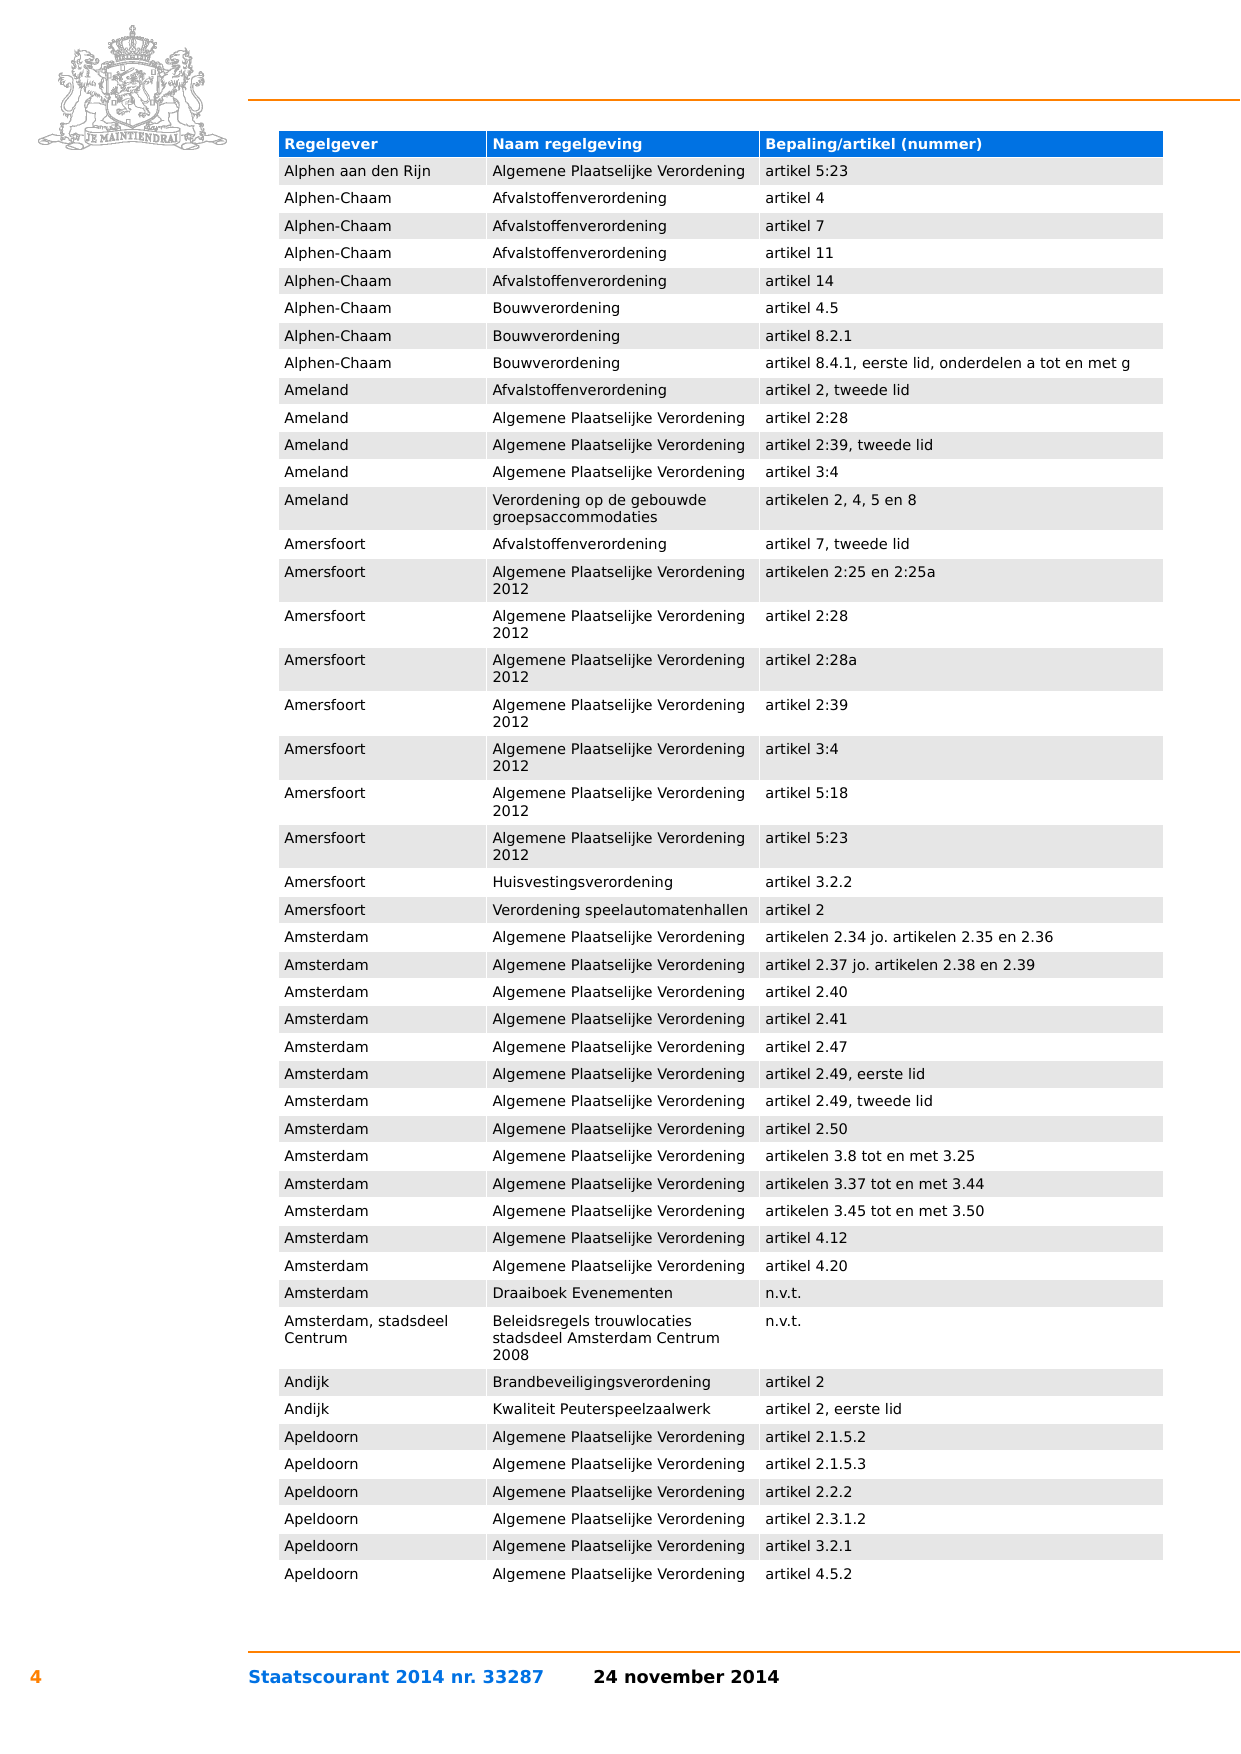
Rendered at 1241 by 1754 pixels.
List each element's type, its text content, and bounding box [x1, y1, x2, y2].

table_cell artikelen 3.37 tot en met 3.44 [760, 1171, 1163, 1197]
table_cell artikel 3.2.1 [760, 1534, 1163, 1560]
table_cell Algemene Plaatselijke Verordening 2012 [487, 781, 759, 824]
table_cell artikel 2 [760, 897, 1163, 923]
table_cell Algemene Plaatselijke Verordening 2012 [487, 825, 759, 868]
table_cell artikelen 2.34 jo. artikelen 2.35 en 2.36 [760, 924, 1163, 951]
table_cell Algemene Plaatselijke Verordening [487, 1479, 759, 1505]
table_cell artikel 3:4 [760, 736, 1163, 780]
table_cell Algemene Plaatselijke Verordening [487, 1034, 759, 1060]
table_cell Algemene Plaatselijke Verordening 2012 [487, 736, 759, 780]
table_cell Algemene Plaatselijke Verordening [487, 924, 759, 951]
table_cell Ameland [279, 378, 486, 404]
table_cell Kwaliteit Peuterspeelzaalwerk [487, 1397, 759, 1423]
table_cell Alphen-Chaam [279, 241, 486, 267]
table_cell Brandbeveiligingsverordening [487, 1369, 759, 1396]
table_cell Amsterdam [279, 1089, 486, 1115]
table_cell Afvalstoffenverordening [487, 531, 759, 558]
table_cell artikel 11 [760, 241, 1163, 267]
table_cell artikel 2:39 [760, 692, 1163, 735]
table_cell Amersfoort [279, 648, 486, 691]
table_cell artikel 2.2.2 [760, 1479, 1163, 1505]
table_header Naam regelgeving [487, 131, 759, 157]
table_cell Bouwverordening [487, 350, 759, 376]
table_cell Algemene Plaatselijke Verordening [487, 1171, 759, 1197]
table_cell Amersfoort [279, 825, 486, 868]
table_cell Algemene Plaatselijke Verordening [487, 432, 759, 459]
table_cell artikel 2.47 [760, 1034, 1163, 1060]
table_cell Alphen-Chaam [279, 323, 486, 349]
table_cell Algemene Plaatselijke Verordening [487, 1506, 759, 1532]
table_cell n.v.t. [760, 1308, 1163, 1368]
table_cell artikel 2:28 [760, 603, 1163, 647]
table_cell Huisvestingsverordening [487, 870, 759, 896]
table_cell artikel 2:28 [760, 405, 1163, 431]
table_cell Algemene Plaatselijke Verordening [487, 1424, 759, 1450]
table_cell artikel 3:4 [760, 460, 1163, 486]
table_cell Amsterdam [279, 979, 486, 1005]
table_cell Alphen-Chaam [279, 186, 486, 212]
table_cell artikelen 2, 4, 5 en 8 [760, 487, 1163, 530]
table_cell Apeldoorn [279, 1451, 486, 1478]
table_cell Ameland [279, 460, 486, 486]
table_cell Algemene Plaatselijke Verordening [487, 460, 759, 486]
table_cell Algemene Plaatselijke Verordening 2012 [487, 692, 759, 735]
table_cell Algemene Plaatselijke Verordening [487, 979, 759, 1005]
table_cell Ameland [279, 487, 486, 530]
table_cell artikel 2:39, tweede lid [760, 432, 1163, 459]
picture [38, 25, 227, 150]
table_cell Algemene Plaatselijke Verordening [487, 1561, 759, 1587]
table_cell Amsterdam [279, 1061, 486, 1088]
table_cell artikel 2.3.1.2 [760, 1506, 1163, 1532]
table_cell artikel 5:23 [760, 825, 1163, 868]
table_cell Amsterdam [279, 1006, 486, 1033]
table_cell Algemene Plaatselijke Verordening [487, 1451, 759, 1478]
table_cell Verordening speelautomatenhallen [487, 897, 759, 923]
table_cell Algemene Plaatselijke Verordening [487, 158, 759, 185]
table_cell Algemene Plaatselijke Verordening [487, 1061, 759, 1088]
table_cell Algemene Plaatselijke Verordening [487, 1116, 759, 1142]
table_cell Ameland [279, 432, 486, 459]
table_cell Andijk [279, 1397, 486, 1423]
table_cell artikel 2.50 [760, 1116, 1163, 1142]
table_cell Amersfoort [279, 870, 486, 896]
table_cell artikel 2 [760, 1369, 1163, 1396]
table_cell Afvalstoffenverordening [487, 213, 759, 239]
table_cell Amersfoort [279, 603, 486, 647]
table_cell Beleidsregels trouwlocaties stadsdeel Amsterdam Centrum 2008 [487, 1308, 759, 1368]
table_cell Algemene Plaatselijke Verordening [487, 1144, 759, 1170]
table_cell artikel 2.49, eerste lid [760, 1061, 1163, 1088]
table_cell Amsterdam [279, 1280, 486, 1307]
table_cell Afvalstoffenverordening [487, 378, 759, 404]
table_cell artikel 8.2.1 [760, 323, 1163, 349]
table_cell Algemene Plaatselijke Verordening [487, 405, 759, 431]
table_cell Algemene Plaatselijke Verordening [487, 1226, 759, 1252]
table_cell Amersfoort [279, 781, 486, 824]
table_cell Algemene Plaatselijke Verordening [487, 1089, 759, 1115]
table_cell Alphen-Chaam [279, 295, 486, 322]
table_cell artikel 2, tweede lid [760, 378, 1163, 404]
table_cell Apeldoorn [279, 1424, 486, 1450]
table_cell artikel 2.1.5.2 [760, 1424, 1163, 1450]
table_cell Amersfoort [279, 736, 486, 780]
table_cell artikel 8.4.1, eerste lid, onderdelen a tot en met g [760, 350, 1163, 376]
table_cell artikel 5:18 [760, 781, 1163, 824]
table_cell Amersfoort [279, 692, 486, 735]
table_cell Amsterdam, stadsdeel Centrum [279, 1308, 486, 1368]
table_cell Amsterdam [279, 1226, 486, 1252]
table_cell Algemene Plaatselijke Verordening [487, 1534, 759, 1560]
table_cell Amsterdam [279, 952, 486, 978]
table_cell Algemene Plaatselijke Verordening [487, 1006, 759, 1033]
table_cell Alphen-Chaam [279, 268, 486, 294]
table_cell Bouwverordening [487, 323, 759, 349]
table_cell Draaiboek Evenementen [487, 1280, 759, 1307]
table_cell artikel 4.20 [760, 1253, 1163, 1279]
table_cell Alphen aan den Rijn [279, 158, 486, 185]
table_cell artikel 5:23 [760, 158, 1163, 185]
table_cell n.v.t. [760, 1280, 1163, 1307]
table_cell artikel 14 [760, 268, 1163, 294]
table_cell Bouwverordening [487, 295, 759, 322]
table_cell Amsterdam [279, 1198, 486, 1224]
table_cell Amersfoort [279, 559, 486, 602]
table_cell Algemene Plaatselijke Verordening [487, 1253, 759, 1279]
table_cell Amsterdam [279, 1144, 486, 1170]
table_cell Alphen-Chaam [279, 213, 486, 239]
table_cell artikel 3.2.2 [760, 870, 1163, 896]
table_cell artikel 2.1.5.3 [760, 1451, 1163, 1478]
table_cell artikelen 3.8 tot en met 3.25 [760, 1144, 1163, 1170]
table_cell Verordening op de gebouwde groepsaccommodaties [487, 487, 759, 530]
table_cell artikel 4.5.2 [760, 1561, 1163, 1587]
table_cell artikel 2.49, tweede lid [760, 1089, 1163, 1115]
table_cell Algemene Plaatselijke Verordening 2012 [487, 648, 759, 691]
table_cell Apeldoorn [279, 1506, 486, 1532]
table_cell artikel 7 [760, 213, 1163, 239]
table_cell Amsterdam [279, 1253, 486, 1279]
table_cell artikelen 2:25 en 2:25a [760, 559, 1163, 602]
table_cell artikel 2.41 [760, 1006, 1163, 1033]
table_cell Algemene Plaatselijke Verordening [487, 952, 759, 978]
table_cell Afvalstoffenverordening [487, 186, 759, 212]
table_cell Amersfoort [279, 897, 486, 923]
table_cell Algemene Plaatselijke Verordening 2012 [487, 603, 759, 647]
table_cell Ameland [279, 405, 486, 431]
table_cell Apeldoorn [279, 1561, 486, 1587]
table_cell Algemene Plaatselijke Verordening 2012 [487, 559, 759, 602]
table_cell artikel 4.12 [760, 1226, 1163, 1252]
table_cell Algemene Plaatselijke Verordening [487, 1198, 759, 1224]
table_cell artikel 2.40 [760, 979, 1163, 1005]
table_cell Amsterdam [279, 924, 486, 951]
table_cell Amsterdam [279, 1034, 486, 1060]
table_cell artikel 2.37 jo. artikelen 2.38 en 2.39 [760, 952, 1163, 978]
table_cell Amersfoort [279, 531, 486, 558]
table_cell Apeldoorn [279, 1479, 486, 1505]
table_cell artikel 4 [760, 186, 1163, 212]
table_cell artikel 4.5 [760, 295, 1163, 322]
table_cell Amsterdam [279, 1116, 486, 1142]
table_cell artikel 7, tweede lid [760, 531, 1163, 558]
table_cell artikelen 3.45 tot en met 3.50 [760, 1198, 1163, 1224]
table_cell artikel 2:28a [760, 648, 1163, 691]
table_cell Andijk [279, 1369, 486, 1396]
table_header Regelgever [279, 131, 486, 157]
table_cell Alphen-Chaam [279, 350, 486, 376]
table_header Bepaling/artikel (nummer) [760, 131, 1163, 157]
table_cell Afvalstoffenverordening [487, 268, 759, 294]
table_cell artikel 2, eerste lid [760, 1397, 1163, 1423]
table_cell Afvalstoffenverordening [487, 241, 759, 267]
table_cell Apeldoorn [279, 1534, 486, 1560]
table_cell Amsterdam [279, 1171, 486, 1197]
